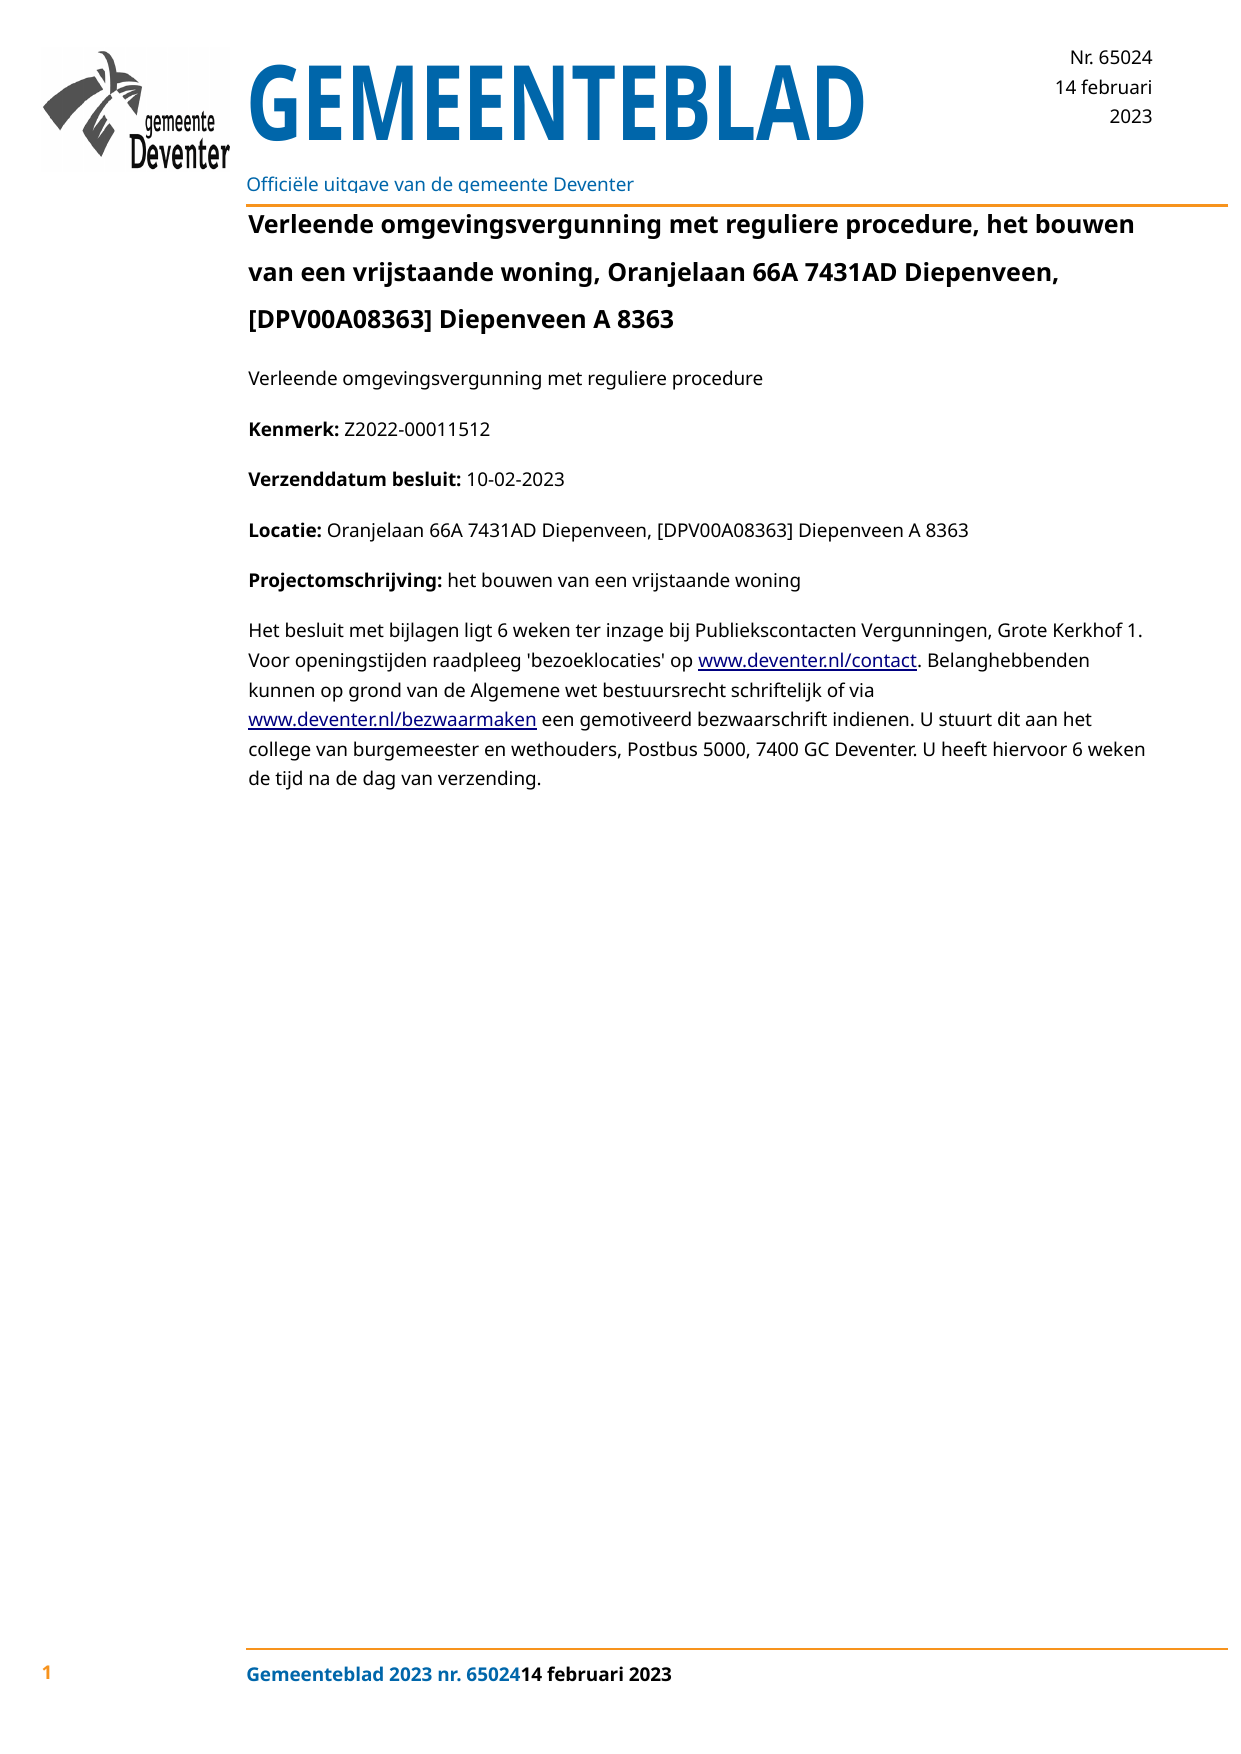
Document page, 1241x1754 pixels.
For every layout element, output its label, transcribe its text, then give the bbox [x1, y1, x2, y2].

text Locatie: Oranjelaan 66A 7431AD Diepenveen, [DPV00A08363] Diepenveen A 8363 [248, 517, 1152, 542]
text Het besluit met bijlagen ligt 6 weken ter inzage bij Publiekscontacten Vergunningen, Grote Kerkhof 1. Voor openingstijden raadpleeg 'bezoeklocaties' op www.deventer.nl/contact. Belanghebbenden kunnen op grond van de Algemene wet bestuursrecht schriftelijk of via www.deventer.nl/bezwaarmaken een gemotiveerd bezwaarschrift indienen. U stuurt dit aan het college van burgemeester en wethouders, Postbus 5000, 7400 GC Deventer. U heeft hiervoor 6 weken de tijd na de dag van verzending. [248, 618, 1152, 791]
text Verzenddatum besluit: 10-02-2023 [248, 466, 1152, 492]
text Projectomschrijving: het bouwen van een vrijstaande woning [248, 567, 1152, 593]
picture [41, 47, 231, 172]
text Verleende omgevingsvergunning met reguliere procedure [248, 366, 1152, 391]
text Verleende omgevingsvergunning met reguliere procedure, het bouwen van een vrijstaande woning, Oranjelaan 66A 7431AD Diepenveen, [DPV00A08363] Diepenveen A 8363 [248, 207, 1152, 336]
text Kenmerk: Z2022-00011512 [248, 416, 1152, 442]
